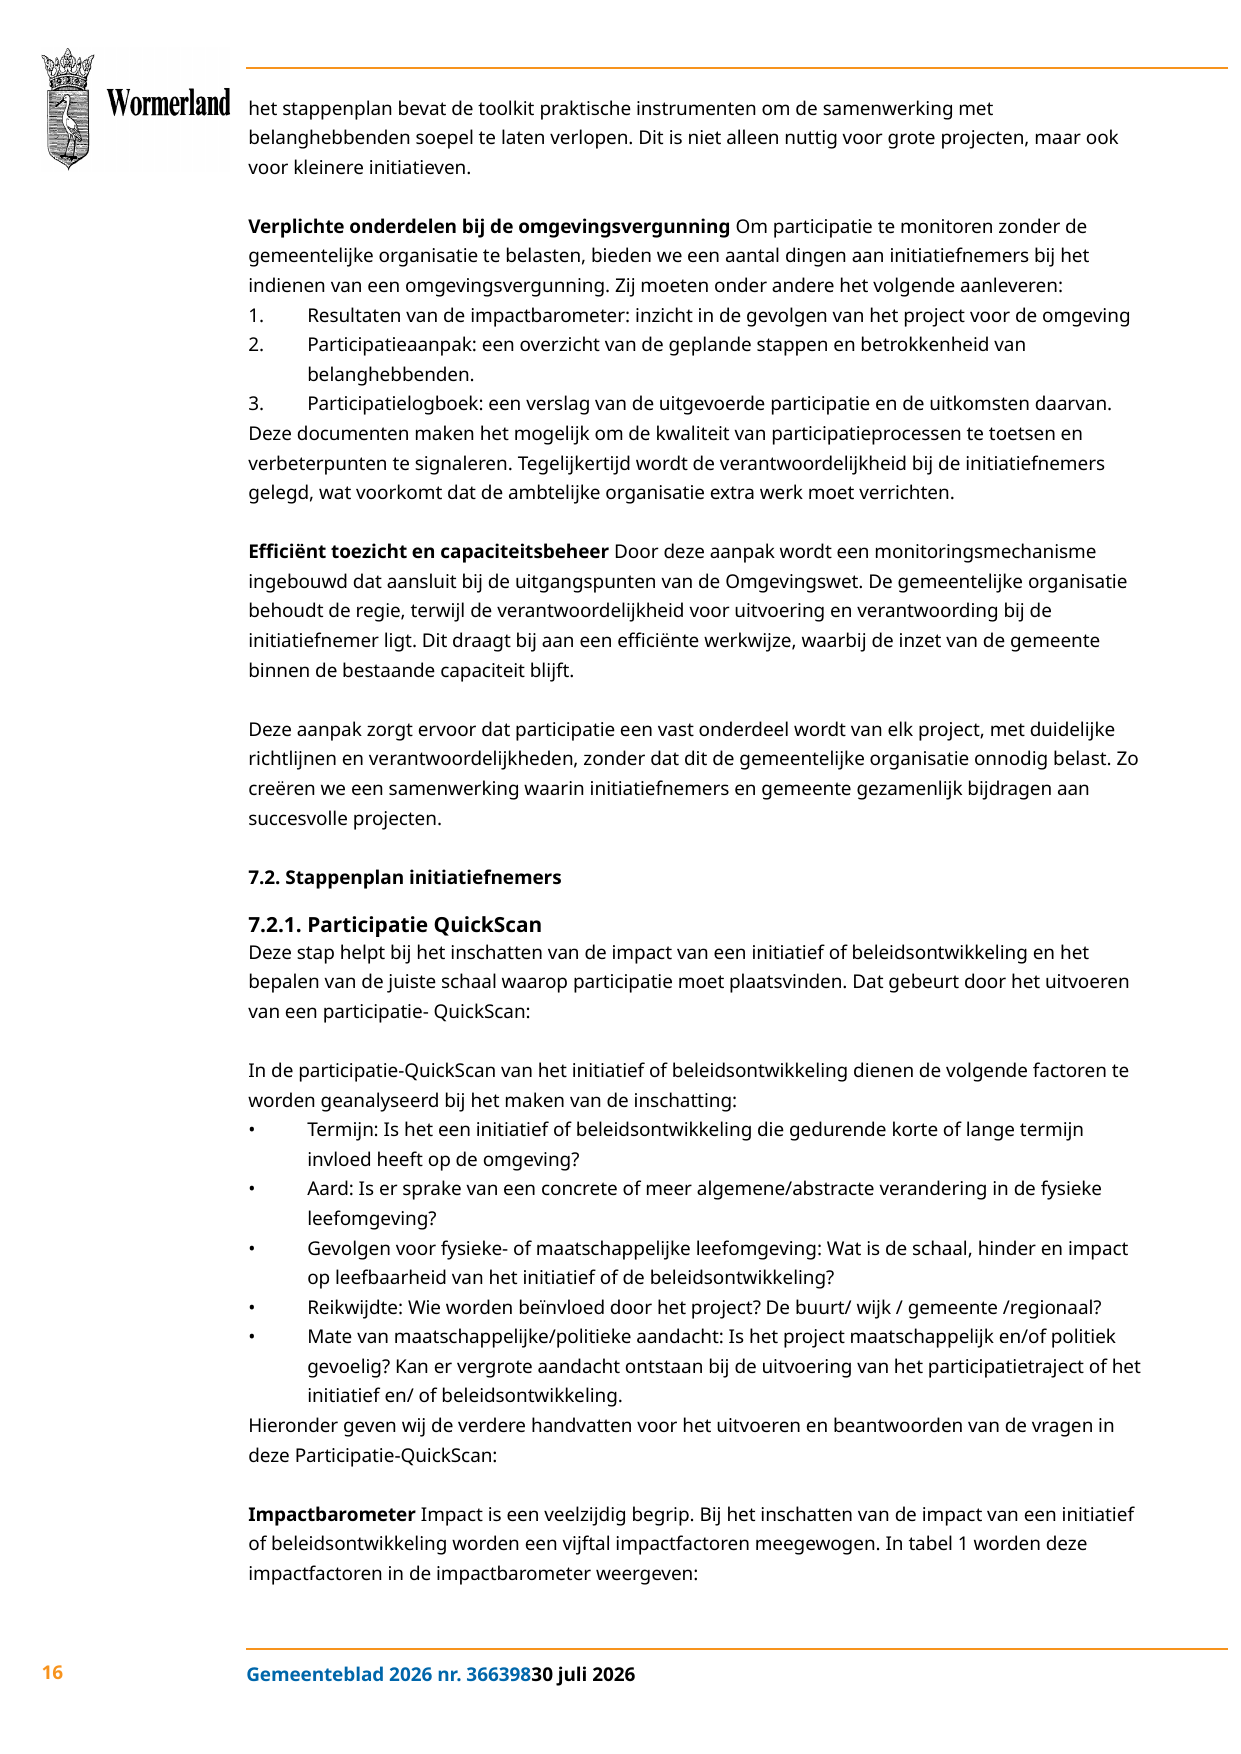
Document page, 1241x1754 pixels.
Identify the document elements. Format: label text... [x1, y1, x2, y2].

list Reikwijdte: Wie worden beïnvloed door het project? De buurt/ wijk / gemeente /regionaal? [248, 1294, 1152, 1320]
text Impactbarometer Impact is een veelzijdig begrip. Bij het inschatten van de impact van een initiatief of beleidsontwikkeling worden een vijftal impactfactoren meegewogen. In tabel 1 worden deze impactfactoren in de impactbarometer weergeven: [248, 1501, 1152, 1586]
text Deze documenten maken het mogelijk om de kwaliteit van participatieprocessen te toetsen en verbeterpunten te signaleren. Tegelijkertijd wordt de verantwoordelijkheid bij de initiatiefnemers gelegd, wat voorkomt dat de ambtelijke organisatie extra werk moet verrichten. [248, 420, 1152, 505]
list Termijn: Is het een initiatief of beleidsontwikkeling die gedurende korte of lange termijn invloed heeft op de omgeving? [248, 1116, 1152, 1172]
text het stappenplan bevat de toolkit praktische instrumenten om de samenwerking met belanghebbenden soepel te laten verlopen. Dit is niet alleen nuttig voor grote projecten, maar ook voor kleinere initiatieven. [248, 95, 1152, 180]
list Participatieaanpak: een overzicht van de geplande stappen en betrokkenheid van belanghebbenden. [248, 331, 1152, 387]
text Efficiënt toezicht en capaciteitsbeheer Door deze aanpak wordt een monitoringsmechanisme ingebouwd dat aansluit bij de uitgangspunten van de Omgevingswet. De gemeentelijke organisatie behoudt de regie, terwijl de verantwoordelijkheid voor uitvoering en verantwoording bij de initiatiefnemer ligt. Dit draagt bij aan een efficiënte werkwijze, waarbij de inzet van de gemeente binnen de bestaande capaciteit blijft. [248, 538, 1152, 683]
list Mate van maatschappelijke/politieke aandacht: Is het project maatschappelijk en/of politiek gevoelig? Kan er vergrote aandacht ontstaan bij de uitvoering van het participatietraject of het initiatief en/ of beleidsontwikkeling. [248, 1323, 1152, 1408]
text Hieronder geven wij de verdere handvatten voor het uitvoeren en beantwoorden van de vragen in deze Participatie-QuickScan: [248, 1412, 1152, 1468]
text In de participatie-QuickScan van het initiatief of beleidsontwikkeling dienen de volgende factoren te worden geanalyseerd bij het maken van de inschatting: [248, 1057, 1152, 1113]
list Participatielogboek: een verslag van de uitgevoerde participatie en de uitkomsten daarvan. [248, 391, 1152, 416]
text 7.2. Stappenplan initiatiefnemers [248, 864, 1152, 890]
list Aard: Is er sprake van een concrete of meer algemene/abstracte verandering in de fysieke leefomgeving? [248, 1176, 1152, 1231]
list Gevolgen voor fysieke- of maatschappelijke leefomgeving: Wat is de schaal, hinder en impact op leefbaarheid van het initiatief of de beleidsontwikkeling? [248, 1235, 1152, 1290]
text 7.2.1. Participatie QuickScan [248, 911, 1152, 939]
text Deze aanpak zorgt ervoor dat participatie een vast onderdeel wordt van elk project, met duidelijke richtlijnen en verantwoordelijkheden, zonder dat dit de gemeentelijke organisatie onnodig belast. Zo creëren we een samenwerking waarin initiatiefnemers en gemeente gezamenlijk bijdragen aan succesvolle projecten. [248, 716, 1152, 831]
text Verplichte onderdelen bij de omgevingsvergunning Om participatie te monitoren zonder de gemeentelijke organisatie te belasten, bieden we een aantal dingen aan initiatiefnemers bij het indienen van een omgevingsvergunning. Zij moeten onder andere het volgende aanleveren: [248, 213, 1152, 298]
picture [41, 47, 231, 172]
list Resultaten van de impactbarometer: inzicht in de gevolgen van het project voor de omgeving [248, 302, 1152, 328]
text Deze stap helpt bij het inschatten van de impact van een initiatief of beleidsontwikkeling en het bepalen van de juiste schaal waarop participatie moet plaatsvinden. Dat gebeurt door het uitvoeren van een participatie- QuickScan: [248, 939, 1152, 1024]
